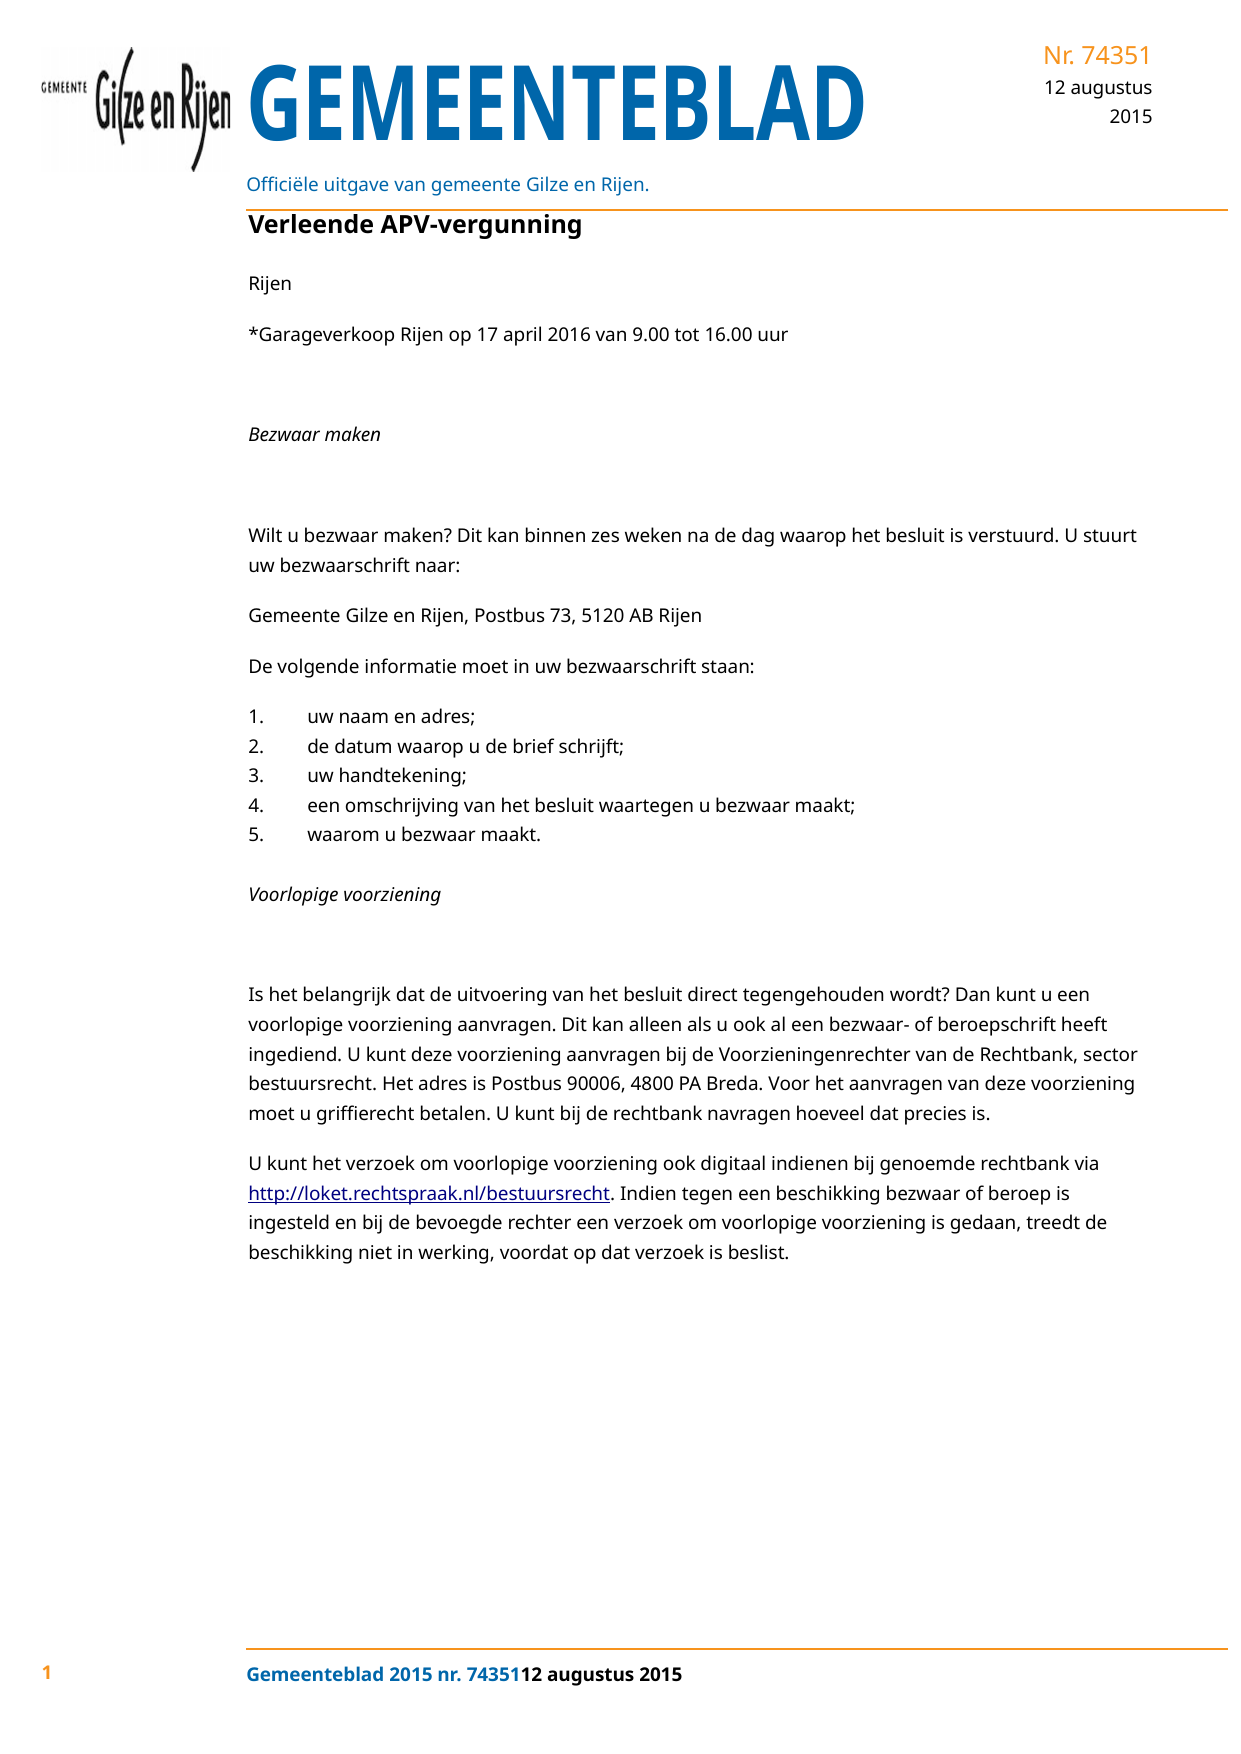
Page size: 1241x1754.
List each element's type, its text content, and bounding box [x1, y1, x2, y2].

list waarom u bezwaar maakt. [248, 822, 1152, 847]
text Bezwaar maken [248, 422, 1152, 447]
text Verleende APV-vergunning [248, 211, 1152, 241]
list de datum waarop u de brief schrijft; [248, 733, 1152, 758]
picture [41, 47, 231, 172]
text Wilt u bezwaar maken? Dit kan binnen zes weken na de dag waarop het besluit is verstuurd. U stuurt uw bezwaarschrift naar: [248, 522, 1152, 578]
text *Garageverkoop Rijen op 17 april 2016 van 9.00 tot 16.00 uur [248, 321, 1152, 346]
text Rijen [248, 270, 1152, 296]
text U kunt het verzoek om voorlopige voorziening ook digitaal indienen bij genoemde rechtbank via http://loket.rechtspraak.nl/bestuursrecht. Indien tegen een beschikking bezwaar of beroep is ingesteld en bij de bevoegde rechter een verzoek om voorlopige voorziening is gedaan, treedt de beschikking niet in werking, voordat op dat verzoek is beslist. [248, 1150, 1152, 1265]
text De volgende informatie moet in uw bezwaarschrift staan: [248, 653, 1152, 678]
list uw handtekening; [248, 762, 1152, 788]
list uw naam en adres; [248, 703, 1152, 729]
list een omschrijving van het besluit waartegen u bezwaar maakt; [248, 792, 1152, 818]
text Gemeente Gilze en Rijen, Postbus 73, 5120 AB Rijen [248, 602, 1152, 628]
text Is het belangrijk dat de uitvoering van het besluit direct tegengehouden wordt? Dan kunt u een voorlopige voorziening aanvragen. Dit kan alleen als u ook al een bezwaar- of beroepschrift heeft ingediend. U kunt deze voorziening aanvragen bij de Voorzieningenrechter van de Rechtbank, sector bestuursrecht. Het adres is Postbus 90006, 4800 PA Breda. Voor het aanvragen van deze voorziening moet u griffierecht betalen. U kunt bij de rechtbank navragen hoeveel dat precies is. [248, 982, 1152, 1126]
text Voorlopige voorziening [248, 881, 1152, 906]
